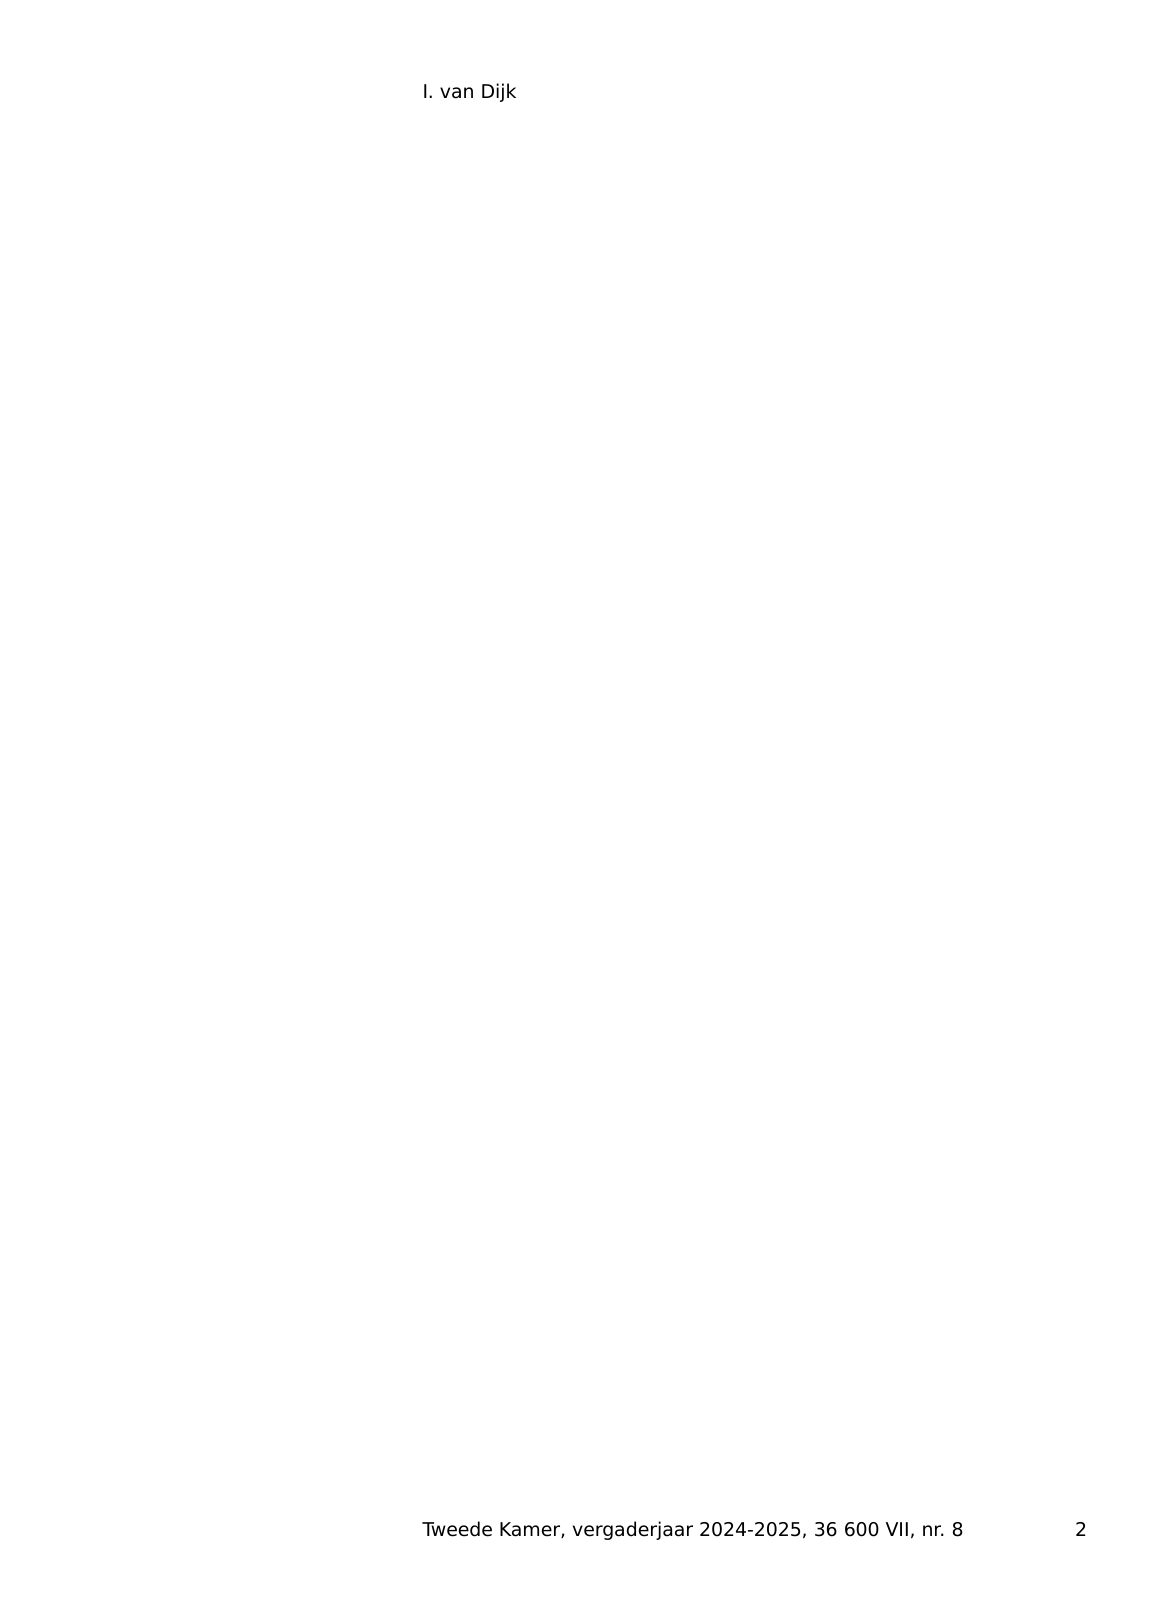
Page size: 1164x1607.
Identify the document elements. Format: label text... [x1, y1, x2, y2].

text I. van Dijk [422, 59, 1087, 103]
